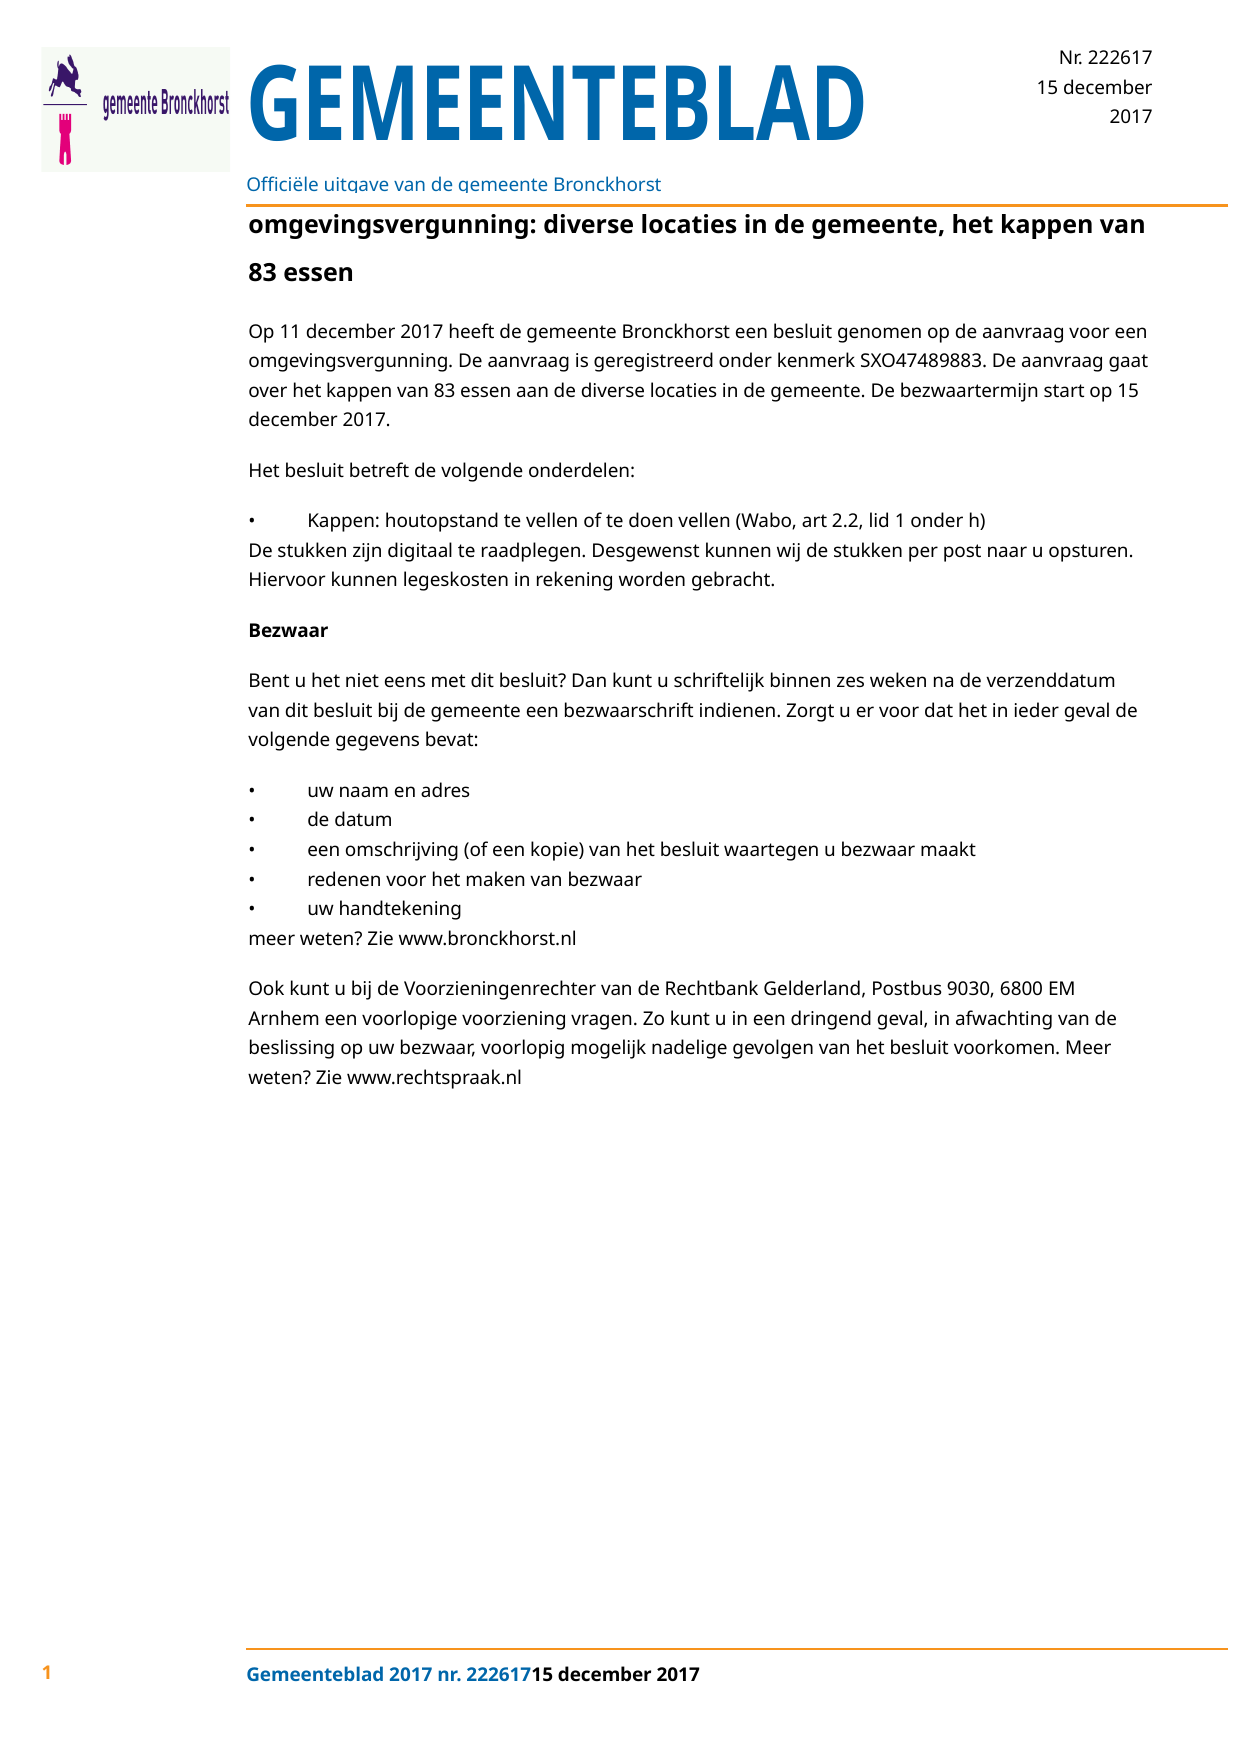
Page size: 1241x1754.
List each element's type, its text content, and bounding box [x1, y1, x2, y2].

list Kappen: houtopstand te vellen of te doen vellen (Wabo, art 2.2, lid 1 onder h) [248, 507, 1152, 533]
list redenen voor het maken van bezwaar [248, 866, 1152, 892]
picture [41, 47, 231, 172]
list de datum [248, 807, 1152, 832]
text Bezwaar [248, 617, 1152, 643]
text Bent u het niet eens met dit besluit? Dan kunt u schriftelijk binnen zes weken na de verzenddatum van dit besluit bij de gemeente een bezwaarschrift indienen. Zorgt u er voor dat het in ieder geval de volgende gegevens bevat: [248, 667, 1152, 752]
list uw naam en adres [248, 777, 1152, 803]
text Het besluit betreft de volgende onderdelen: [248, 457, 1152, 483]
text omgevingsvergunning: diverse locaties in de gemeente, het kappen van 83 essen [248, 207, 1152, 288]
text Ook kunt u bij de Voorzieningenrechter van de Rechtbank Gelderland, Postbus 9030, 6800 EM Arnhem een voorlopige voorziening vragen. Zo kunt u in een dringend geval, in afwachting van de beslissing op uw bezwaar, voorlopig mogelijk nadelige gevolgen van het besluit voorkomen. Meer weten? Zie www.rechtspraak.nl [248, 975, 1152, 1090]
list een omschrijving (of een kopie) van het besluit waartegen u bezwaar maakt [248, 836, 1152, 862]
list uw handtekening [248, 895, 1152, 921]
text Op 11 december 2017 heeft de gemeente Bronckhorst een besluit genomen op de aanvraag voor een omgevingsvergunning. De aanvraag is geregistreerd onder kenmerk SXO47489883. De aanvraag gaat over het kappen van 83 essen aan de diverse locaties in de gemeente. De bezwaartermijn start op 15 december 2017. [248, 318, 1152, 432]
text meer weten? Zie www.bronckhorst.nl [248, 925, 1152, 951]
text De stukken zijn digitaal te raadplegen. Desgewenst kunnen wij de stukken per post naar u opsturen. Hiervoor kunnen legeskosten in rekening worden gebracht. [248, 537, 1152, 592]
